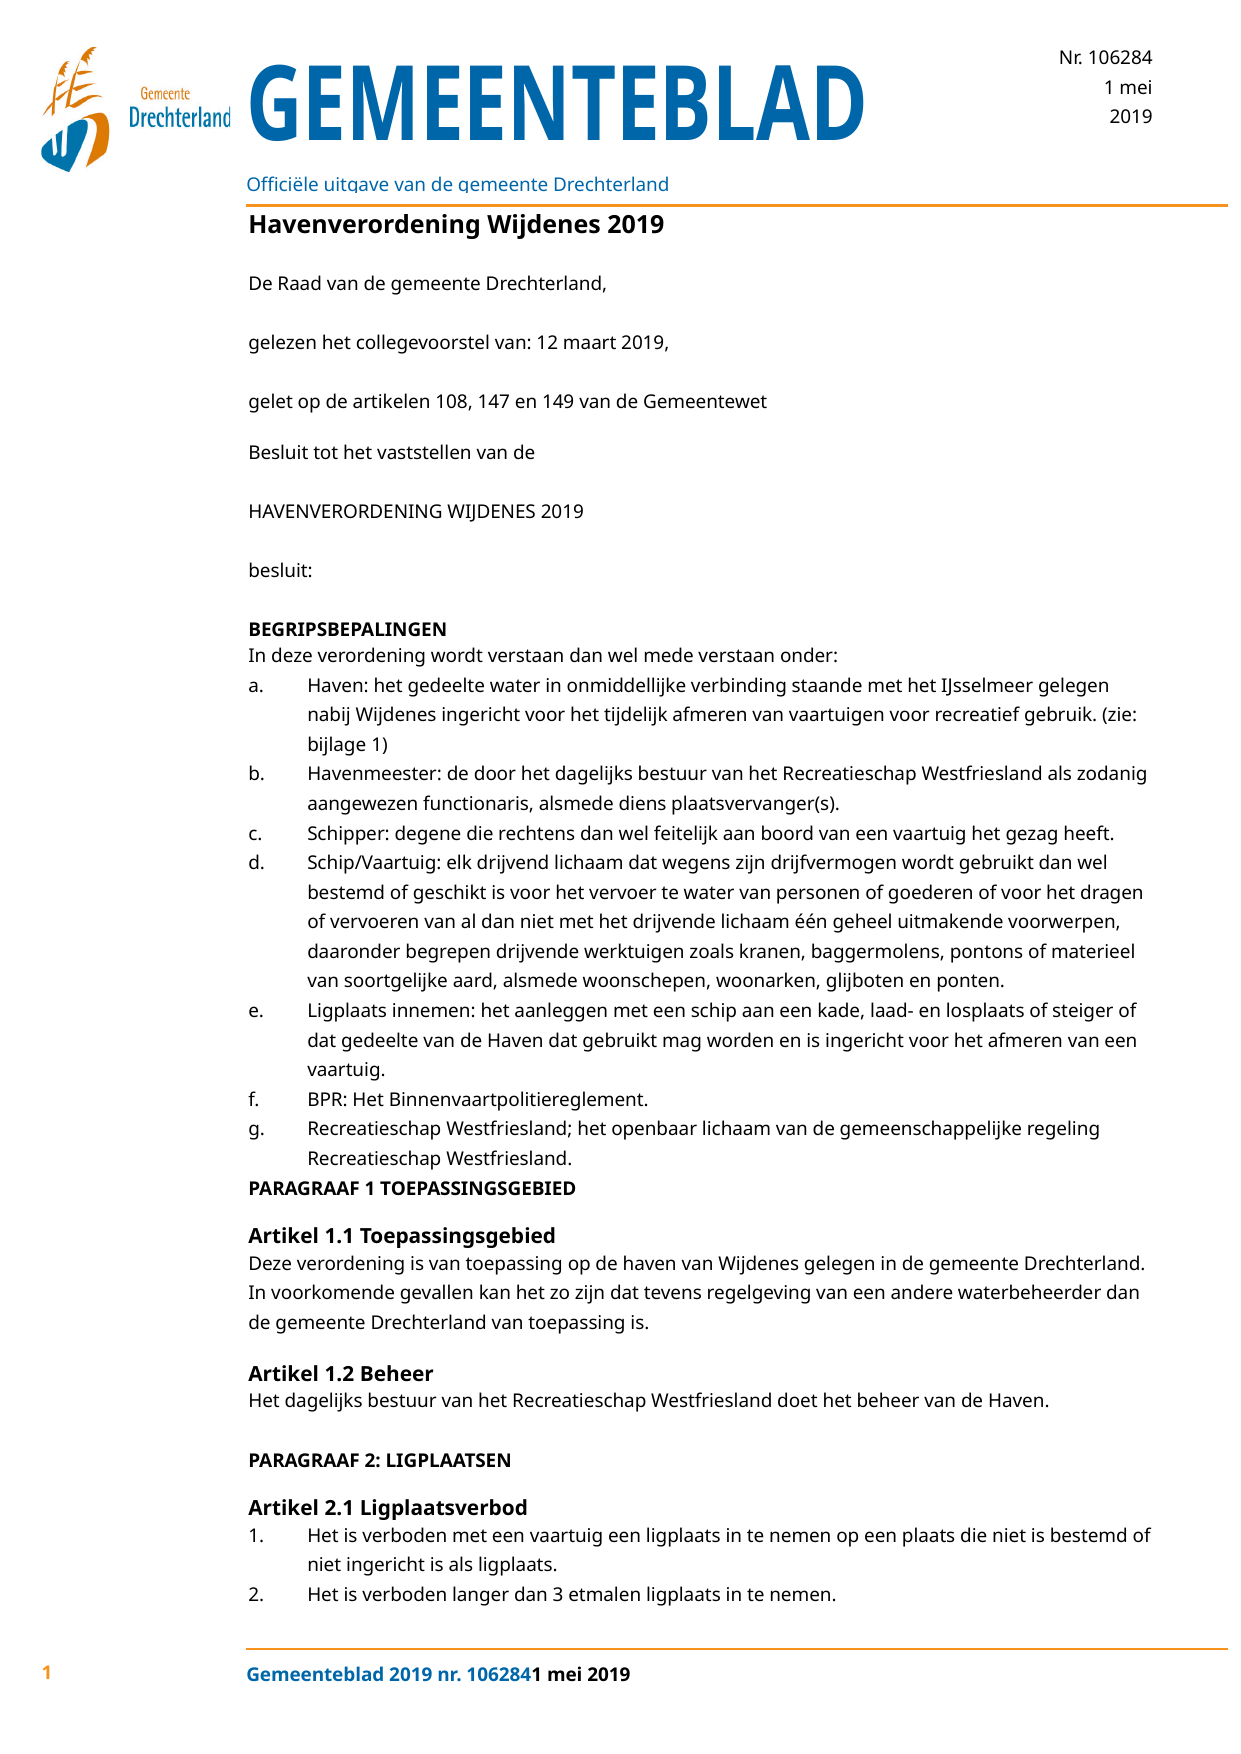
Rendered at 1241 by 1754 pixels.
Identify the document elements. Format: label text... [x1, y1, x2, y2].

text Deze verordening is van toepassing op de haven van Wijdenes gelegen in de gemeente Drechterland. In voorkomende gevallen kan het zo zijn dat tevens regelgeving van een andere waterbeheerder dan de gemeente Drechterland van toepassing is. [248, 1250, 1152, 1334]
list Het is verboden met een vaartuig een ligplaats in te nemen op een plaats die niet is bestemd of niet ingericht is als ligplaats. [248, 1522, 1152, 1577]
list Schipper: degene die rechtens dan wel feitelijk aan boord van een vaartuig het gezag heeft. [248, 820, 1152, 845]
text Artikel 2.1 Ligplaatsverbod [248, 1493, 1152, 1522]
text gelet op de artikelen 108, 147 en 149 van de Gemeentewet [248, 389, 1152, 414]
list Ligplaats innemen: het aanleggen met een schip aan een kade, laad- en losplaats of steiger of dat gedeelte van de Haven dat gebruikt mag worden en is ingericht voor het afmeren van een vaartuig. [248, 997, 1152, 1082]
list Havenmeester: de door het dagelijks bestuur van het Recreatieschap Westfriesland als zodanig aangewezen functionaris, alsmede diens plaatsvervanger(s). [248, 761, 1152, 816]
text PARAGRAAF 1 TOEPASSINGSGEBIED [248, 1175, 1152, 1200]
picture [226, 115, 231, 124]
picture [41, 158, 64, 172]
list BPR: Het Binnenvaartpolitiereglement. [248, 1086, 1152, 1112]
text BEGRIPSBEPALINGEN [248, 616, 1152, 642]
text Havenverordening Wijdenes 2019 [248, 207, 1152, 241]
text PARAGRAAF 2: LIGPLAATSEN [248, 1447, 1152, 1473]
text Artikel 1.2 Beheer [248, 1359, 1152, 1388]
text Het dagelijks bestuur van het Recreatieschap Westfriesland doet het beheer van de Haven. [248, 1388, 1152, 1413]
text Artikel 1.1 Toepassingsgebied [248, 1221, 1152, 1250]
text In deze verordening wordt verstaan dan wel mede verstaan onder: [248, 642, 1152, 668]
list Recreatieschap Westfriesland; het openbaar lichaam van de gemeenschappelijke regeling Recreatieschap Westfriesland. [248, 1116, 1152, 1171]
text besluit: [248, 557, 1152, 583]
text De Raad van de gemeente Drechterland, [248, 270, 1152, 296]
text HAVENVERORDENING WIJDENES 2019 [248, 498, 1152, 524]
list Haven: het gedeelte water in onmiddellijke verbinding staande met het IJsselmeer gelegen nabij Wijdenes ingericht voor het tijdelijk afmeren van vaartuigen voor recreatief gebruik. (zie: bijlage 1) [248, 672, 1152, 757]
text Besluit tot het vaststellen van de [248, 439, 1152, 465]
list Schip/Vaartuig: elk drijvend lichaam dat wegens zijn drijfvermogen wordt gebruikt dan wel bestemd of geschikt is voor het vervoer te water van personen of goederen of voor het dragen of vervoeren van al dan niet met het drijvende lichaam één geheel uitmakende voorwerpen, daaronder begrepen drijvende werktuigen zoals kranen, baggermolens, pontons of materieel van soortgelijke aard, alsmede woonschepen, woonarken, glijboten en ponten. [248, 849, 1152, 993]
picture [41, 47, 231, 172]
list Het is verboden langer dan 3 etmalen ligplaats in te nemen. [248, 1581, 1152, 1607]
text gelezen het collegevoorstel van: 12 maart 2019, [248, 329, 1152, 355]
